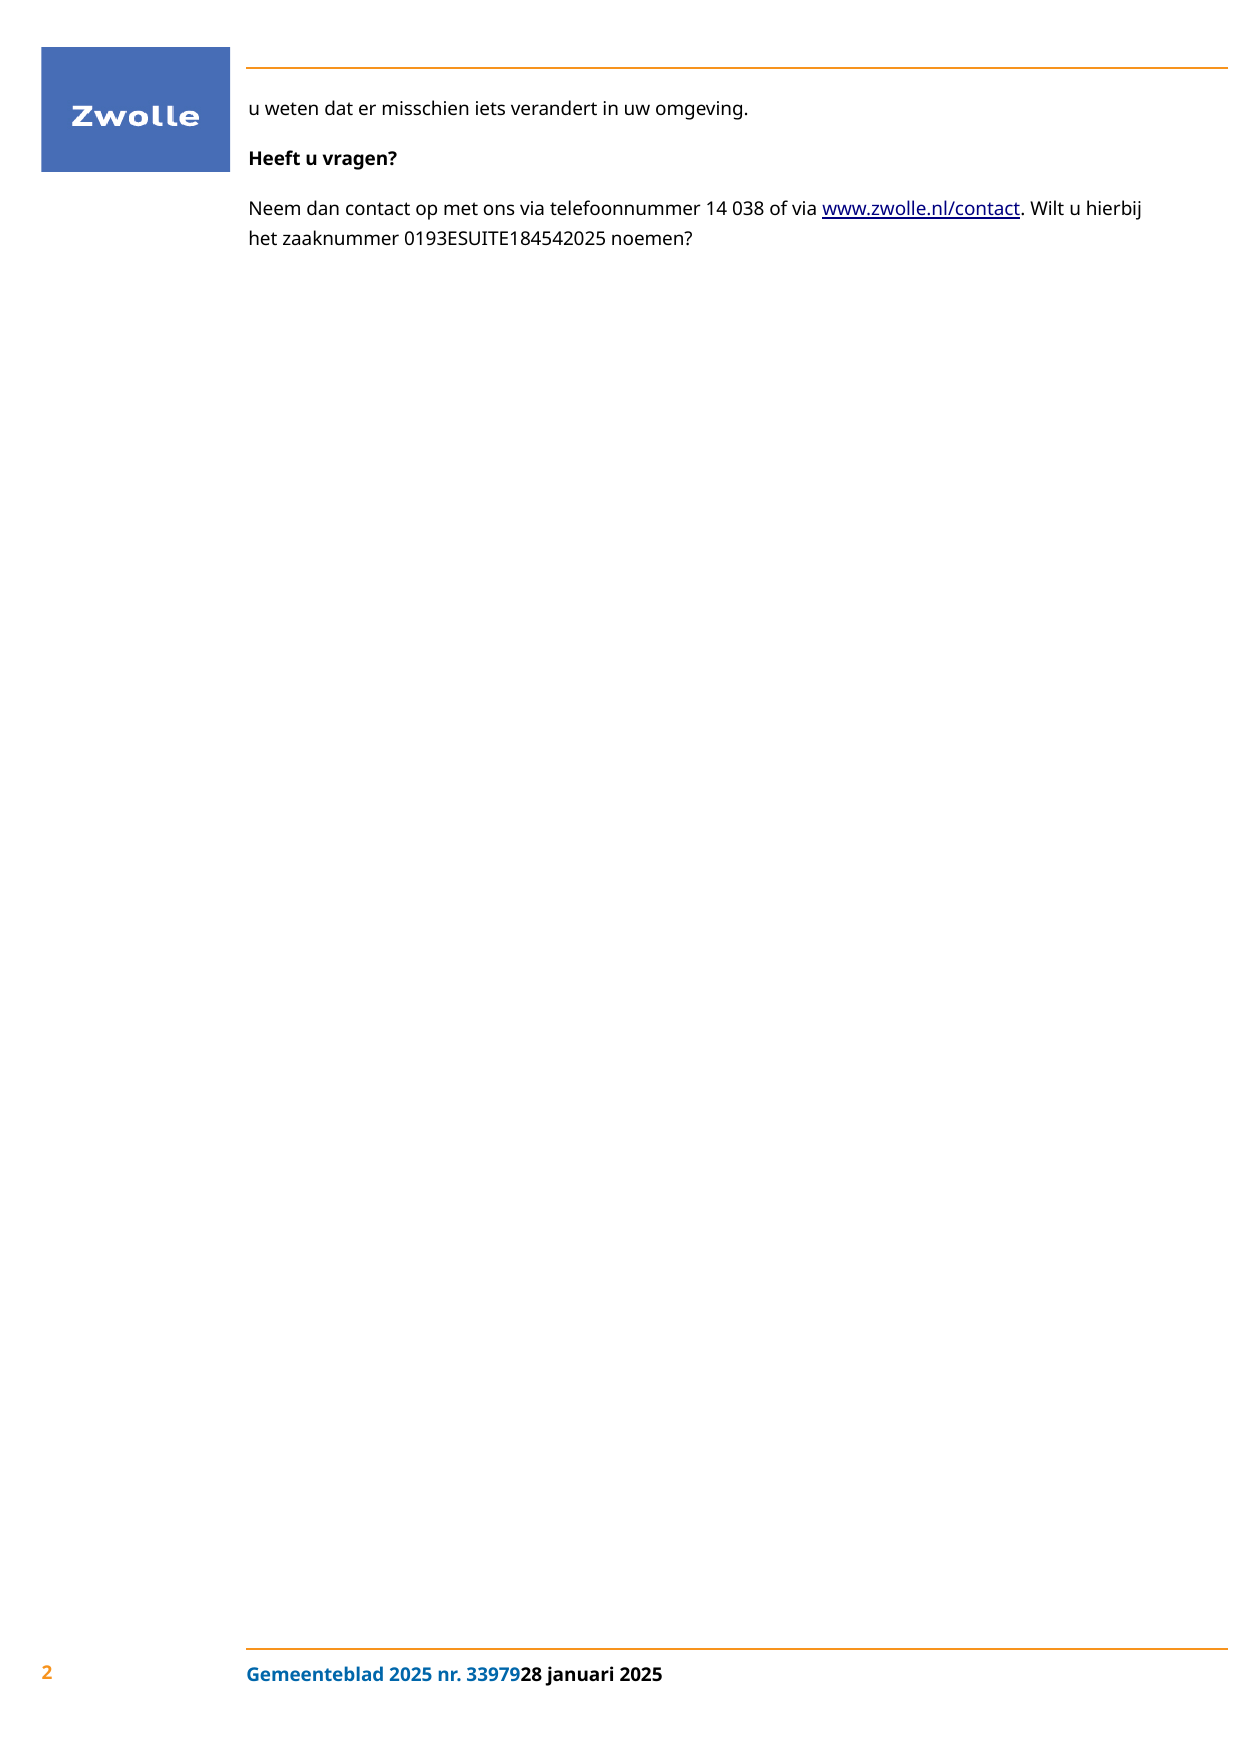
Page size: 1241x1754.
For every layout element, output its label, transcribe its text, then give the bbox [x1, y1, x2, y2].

text Neem dan contact op met ons via telefoonnummer 14 038 of via www.zwolle.nl/contact. Wilt u hierbij het zaaknummer 0193ESUITE184542025 noemen? [248, 196, 1152, 251]
picture [41, 47, 231, 172]
text Heeft u vragen? [248, 145, 1152, 171]
text u weten dat er misschien iets verandert in uw omgeving. [248, 95, 1152, 121]
